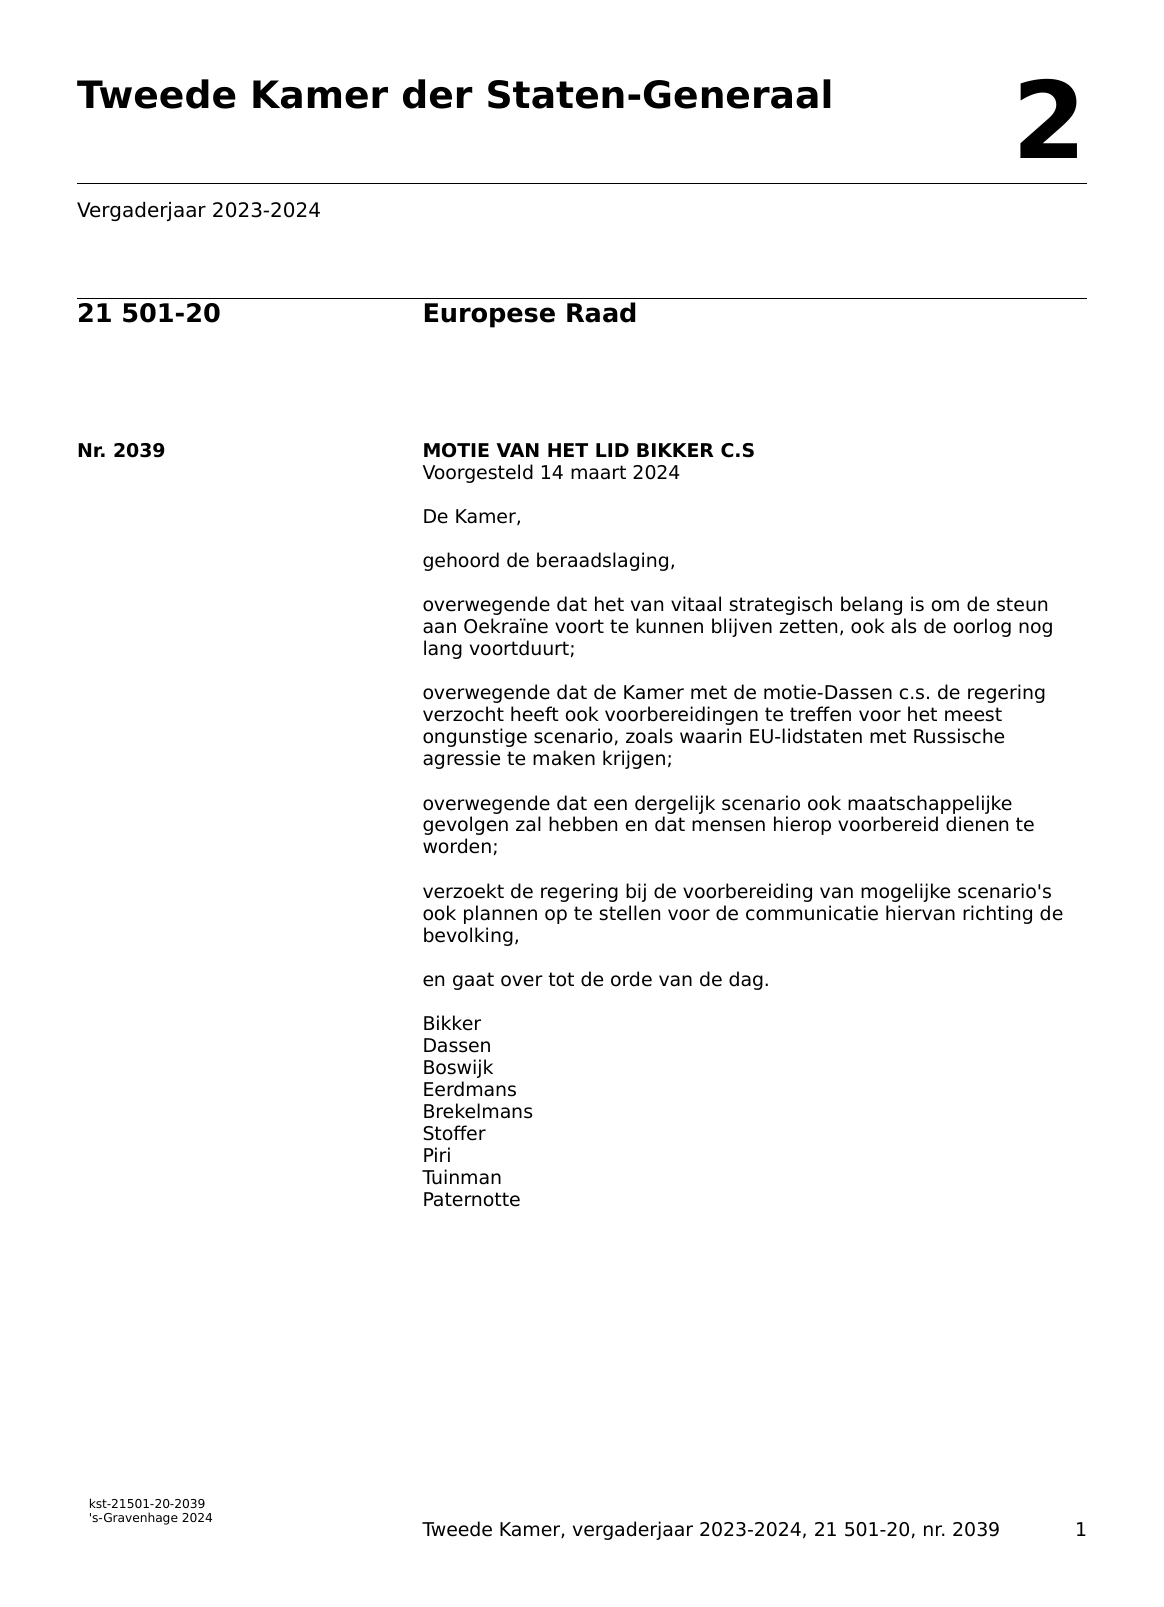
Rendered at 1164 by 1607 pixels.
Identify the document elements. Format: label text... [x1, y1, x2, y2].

text Bikker [422, 1013, 1087, 1035]
text en gaat over tot de orde van de dag. [422, 969, 1087, 991]
text overwegende dat het van vitaal strategisch belang is om de steun aan Oekraïne voort te kunnen blijven zetten, ook als de oorlog nog lang voortduurt; [422, 594, 1087, 660]
text Stoffer [422, 1123, 1087, 1145]
table_header 2 [886, 59, 1087, 183]
text Brekelmans [422, 1101, 1087, 1123]
text Dassen [422, 1035, 1087, 1057]
text Eerdmans [422, 1079, 1087, 1101]
text Voorgesteld 14 maart 2024 [422, 462, 1087, 484]
subtitle 21 501-20 Europese Raad [77, 299, 1087, 329]
table_header Tweede Kamer der Staten-Generaal [77, 59, 886, 183]
text De Kamer, [422, 506, 1087, 528]
text overwegende dat een dergelijk scenario ook maatschappelijke gevolgen zal hebben en dat mensen hierop voorbereid dienen te worden; [422, 792, 1087, 858]
text overwegende dat de Kamer met de motie-Dassen c.s. de regering verzocht heeft ook voorbereidingen te treffen voor het meest ongunstige scenario, zoals waarin EU-lidstaten met Russische agressie te maken krijgen; [422, 682, 1087, 770]
text Boswijk [422, 1057, 1087, 1079]
text gehoord de beraadslaging, [422, 550, 1087, 572]
table_cell Vergaderjaar 2023-2024 [77, 184, 1087, 298]
text verzoekt de regering bij de voorbereiding van mogelijke scenario's ook plannen op te stellen voor de communicatie hiervan richting de bevolking, [422, 881, 1087, 946]
subtitle Nr. 2039 MOTIE VAN HET LID BIKKER C.S [77, 440, 1087, 462]
text 's-Gravenhage 2024 [88, 1511, 323, 1525]
text Piri [422, 1145, 1087, 1167]
text kst-21501-20-2039 [88, 1497, 323, 1511]
text Paternotte [422, 1189, 1087, 1211]
text Tuinman [422, 1167, 1087, 1189]
